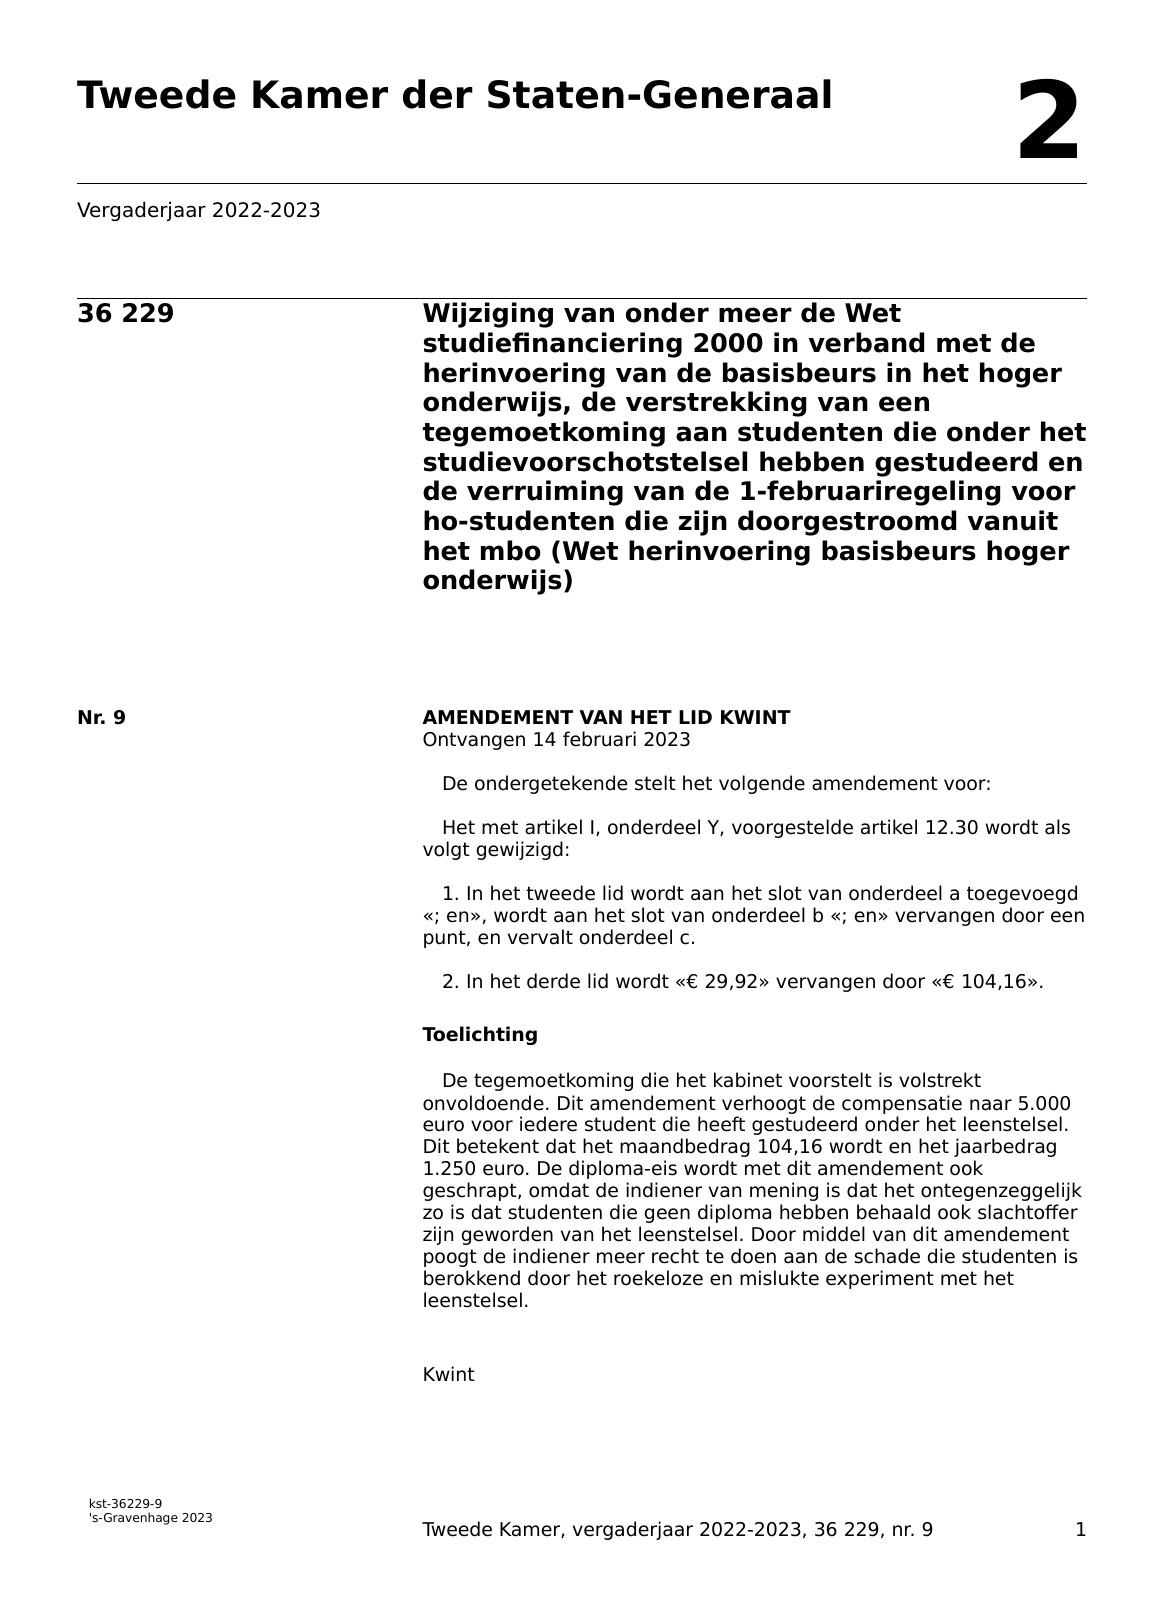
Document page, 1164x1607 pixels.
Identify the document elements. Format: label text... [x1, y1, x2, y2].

text Ontvangen 14 februari 2023 [422, 729, 1087, 751]
text De ondergetekende stelt het volgende amendement voor: [422, 773, 1087, 795]
text Het met artikel I, onderdeel Y, voorgestelde artikel 12.30 wordt als volgt gewijzigd: [422, 817, 1087, 861]
subtitle Nr. 9 AMENDEMENT VAN HET LID KWINT [77, 707, 1087, 729]
text 2. In het derde lid wordt «€ 29,92» vervangen door «€ 104,16». [422, 971, 1087, 993]
table_header 2 [886, 59, 1087, 183]
subtitle 36 229 Wijziging van onder meer de Wet studiefinanciering 2000 in verband met de herinvoering van de basisbeurs in het hoger onderwijs, de verstrekking van een tegemoetkoming aan studenten die onder het studievoorschotstelsel hebben gestudeerd en de verruiming van de 1-februariregeling voor ho-studenten die zijn doorgestroomd vanuit het mbo (Wet herinvoering basisbeurs hoger onderwijs) [77, 299, 1087, 596]
text Kwint [422, 1342, 1087, 1386]
table_header Tweede Kamer der Staten-Generaal [77, 59, 886, 183]
text 's-Gravenhage 2023 [88, 1511, 323, 1525]
table_cell Vergaderjaar 2022-2023 [77, 184, 1087, 298]
text De tegemoetkoming die het kabinet voorstelt is volstrekt onvoldoende. Dit amendement verhoogt de compensatie naar 5.000 euro voor iedere student die heeft gestudeerd onder het leenstelsel. Dit betekent dat het maandbedrag 104,16 wordt en het jaarbedrag 1.250 euro. De diploma-eis wordt met dit amendement ook geschrapt, omdat de indiener van mening is dat het ontegenzeggelijk zo is dat studenten die geen diploma hebben behaald ook slachtoffer zijn geworden van het leenstelsel. Door middel van dit amendement poogt de indiener meer recht te doen aan de schade die studenten is berokkend door het roekeloze en mislukte experiment met het leenstelsel. [422, 1070, 1087, 1312]
text 1. In het tweede lid wordt aan het slot van onderdeel a toegevoegd «; en», wordt aan het slot van onderdeel b «; en» vervangen door een punt, en vervalt onderdeel c. [422, 883, 1087, 949]
text kst-36229-9 [88, 1497, 323, 1511]
subtitle Toelichting [422, 1023, 1087, 1045]
